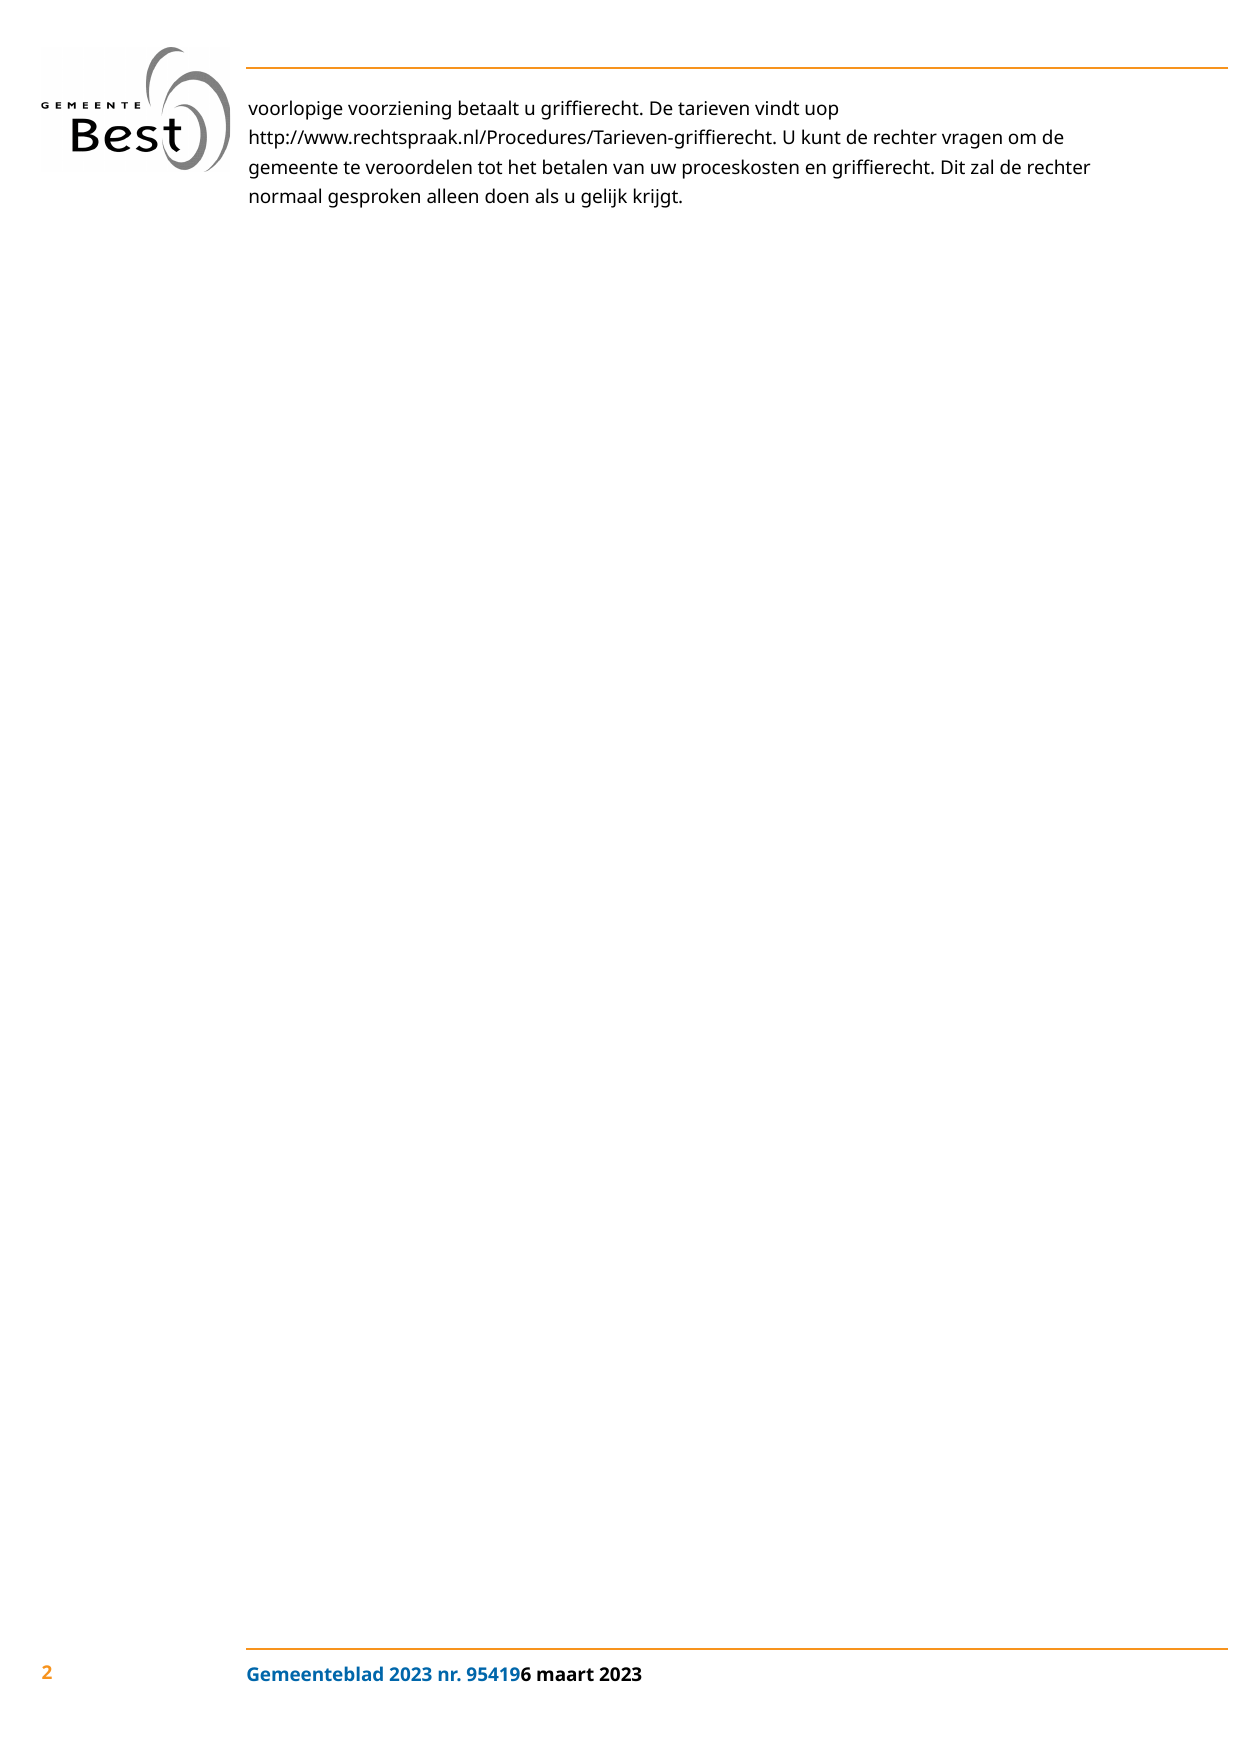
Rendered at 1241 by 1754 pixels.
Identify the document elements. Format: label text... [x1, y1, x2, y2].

picture [41, 47, 231, 172]
text voorlopige voorziening betaalt u griffierecht. De tarieven vindt uop http://www.rechtspraak.nl/Procedures/Tarieven-griffierecht. U kunt de rechter vragen om de gemeente te veroordelen tot het betalen van uw proceskosten en griffierecht. Dit zal de rechter normaal gesproken alleen doen als u gelijk krijgt. [248, 95, 1152, 209]
